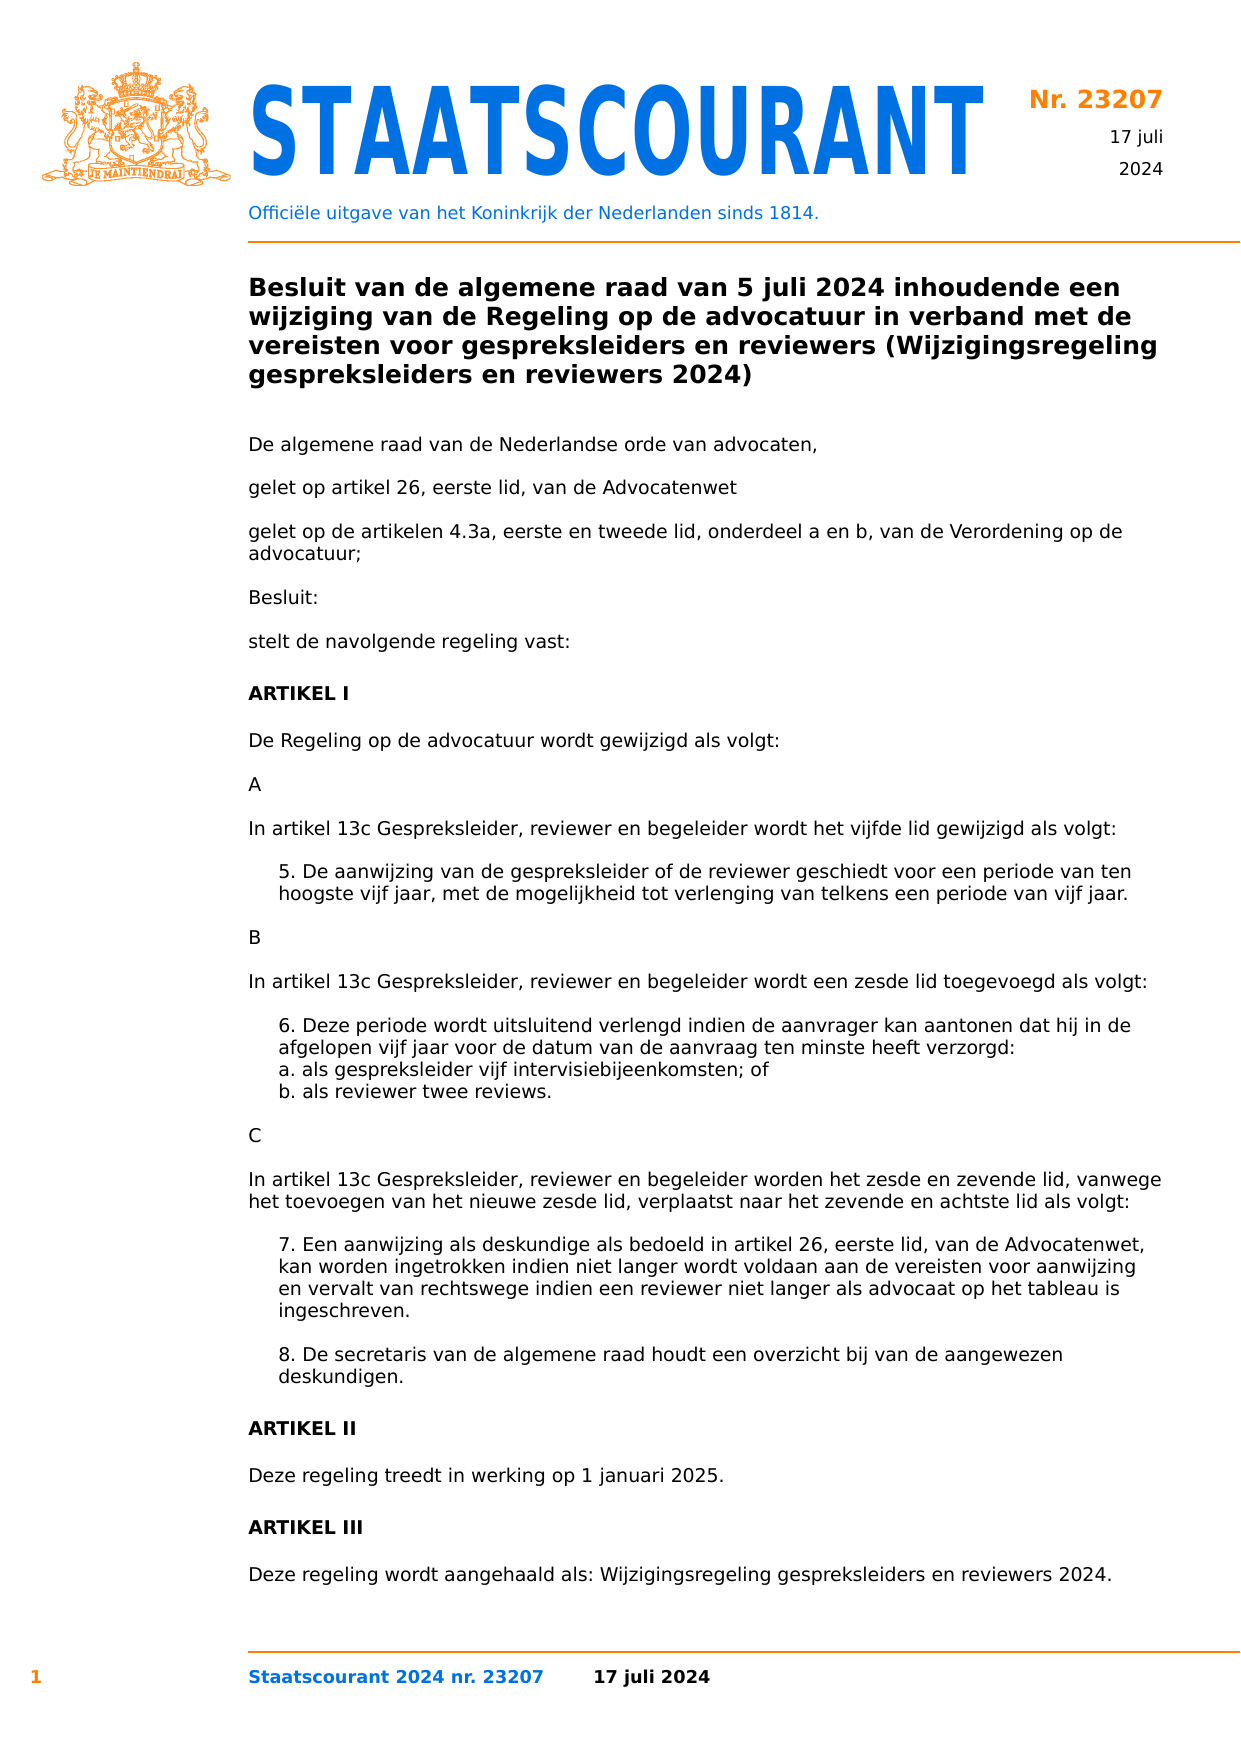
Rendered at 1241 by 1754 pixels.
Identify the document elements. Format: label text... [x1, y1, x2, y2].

subtitle Besluit van de algemene raad van 5 juli 2024 inhoudende een wijziging van de Regeling op de advocatuur in verband met de vereisten voor gespreksleiders en reviewers (Wijzigingsregeling gespreksleiders en reviewers 2024) [248, 273, 1163, 390]
text gelet op artikel 26, eerste lid, van de Advocatenwet [248, 477, 1163, 499]
text Deze regeling wordt aangehaald als: Wijzigingsregeling gespreksleiders en reviewers 2024. [248, 1564, 1163, 1586]
text In artikel 13c Gespreksleider, reviewer en begeleider worden het zesde en zevende lid, vanwege het toevoegen van het nieuwe zesde lid, verplaatst naar het zevende en achtste lid als volgt: [248, 1168, 1163, 1212]
text In artikel 13c Gespreksleider, reviewer en begeleider wordt een zesde lid toegevoegd als volgt: [248, 971, 1163, 993]
subtitle ARTIKEL I [248, 683, 1163, 705]
text gelet op de artikelen 4.3a, eerste en tweede lid, onderdeel a en b, van de Verordening op de advocatuur; [248, 521, 1163, 565]
text Deze regeling treedt in werking op 1 januari 2025. [248, 1465, 1163, 1487]
text 5. De aanwijzing van de gespreksleider of de reviewer geschiedt voor een periode van ten hoogste vijf jaar, met de mogelijkheid tot verlenging van telkens een periode van vijf jaar. [278, 861, 1163, 905]
table_header [25, 62, 248, 241]
subtitle ARTIKEL II [248, 1418, 1163, 1440]
text C [248, 1125, 1163, 1147]
table_cell Officiële uitgave van het Koninkrijk der Nederlanden sinds 1814. [248, 203, 1240, 241]
text Besluit: [248, 587, 1163, 609]
table_header STAATSCOURANT [248, 62, 998, 203]
table_cell 2024 [998, 153, 1240, 203]
text 6. Deze periode wordt uitsluitend verlengd indien de aanvrager kan aantonen dat hij in de afgelopen vijf jaar voor de datum van de aanvraag ten minste heeft verzorgd: [278, 1015, 1163, 1059]
text stelt de navolgende regeling vast: [248, 631, 1163, 653]
subtitle ARTIKEL III [248, 1517, 1163, 1539]
text B [248, 927, 1163, 949]
text De Regeling op de advocatuur wordt gewijzigd als volgt: [248, 730, 1163, 752]
text In artikel 13c Gespreksleider, reviewer en begeleider wordt het vijfde lid gewijzigd als volgt: [248, 817, 1163, 839]
text b. als reviewer twee reviews. [278, 1081, 1163, 1103]
text 8. De secretaris van de algemene raad houdt een overzicht bij van de aangewezen deskundigen. [278, 1344, 1163, 1388]
text a. als gespreksleider vijf intervisiebijeenkomsten; of [278, 1059, 1163, 1081]
text 7. Een aanwijzing als deskundige als bedoeld in artikel 26, eerste lid, van de Advocatenwet, kan worden ingetrokken indien niet langer wordt voldaan aan de vereisten voor aanwijzing en vervalt van rechtswege indien een reviewer niet langer als advocaat op het tableau is ingeschreven. [278, 1234, 1163, 1322]
text A [248, 774, 1163, 796]
text De algemene raad van de Nederlandse orde van advocaten, [248, 433, 1163, 455]
table_cell 17 juli [998, 121, 1240, 153]
table_header Nr. 23207 [998, 62, 1240, 121]
picture [41, 62, 231, 186]
